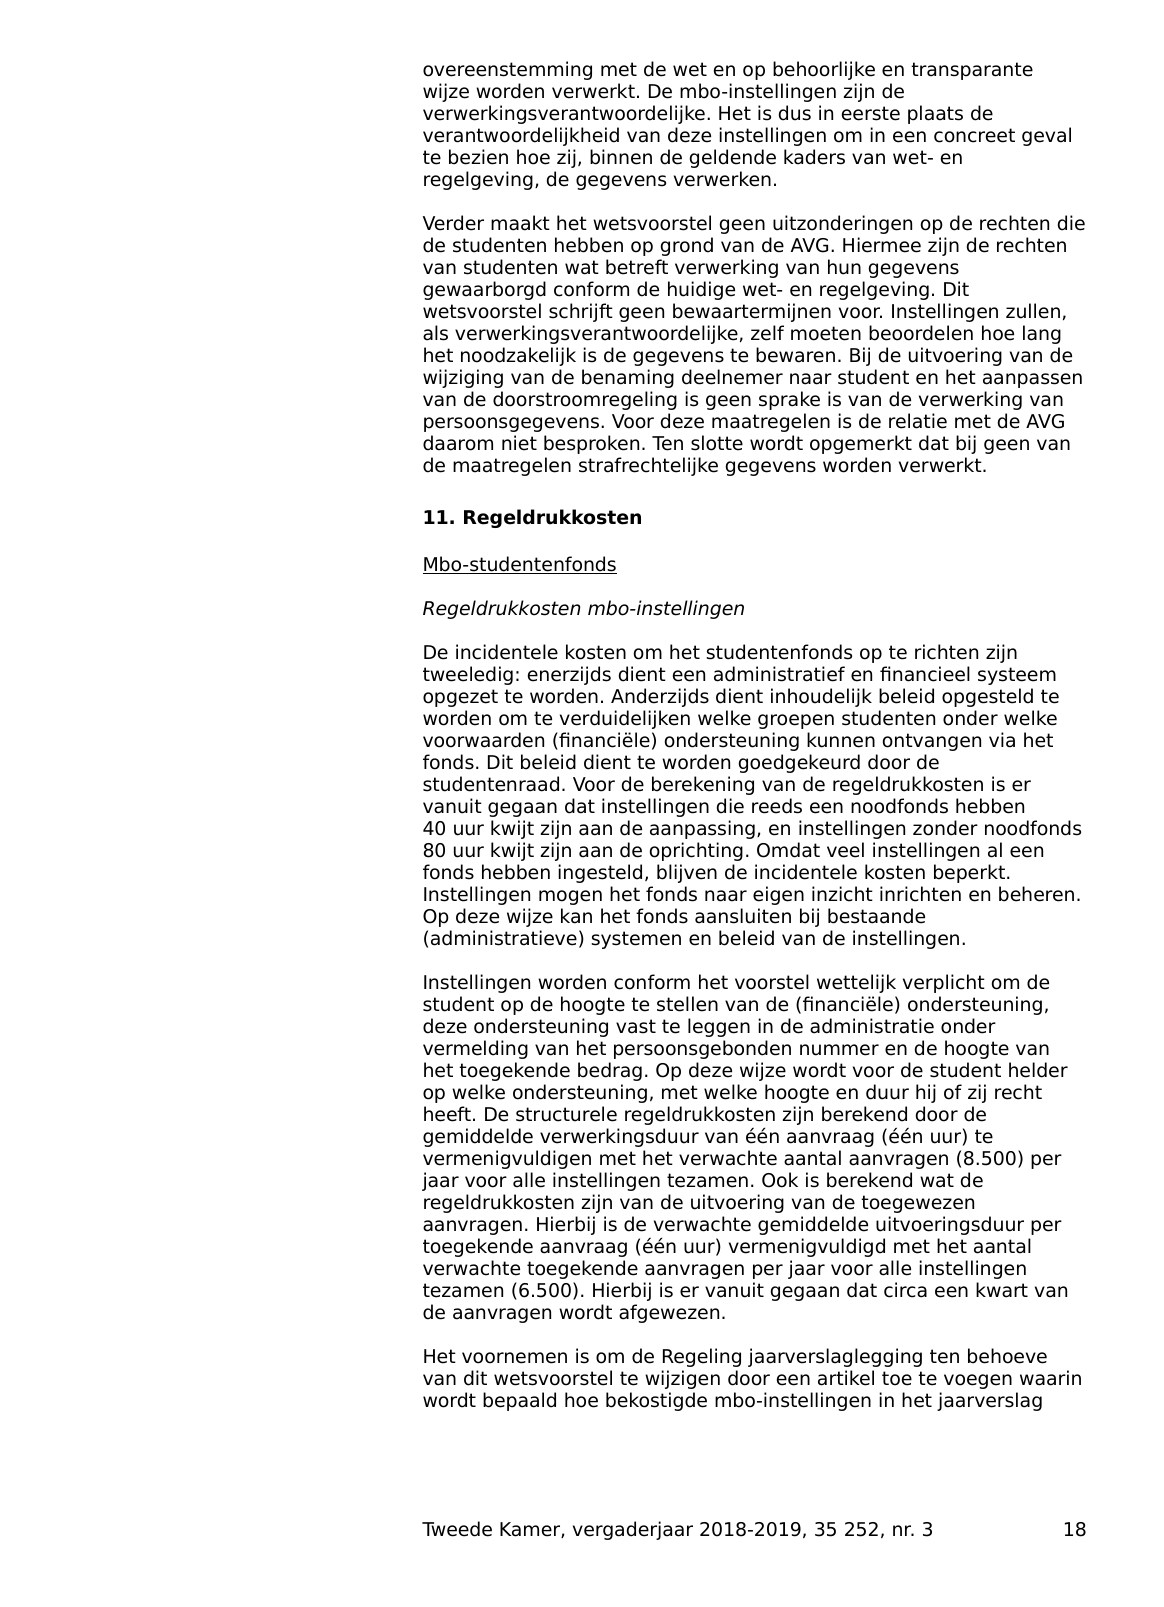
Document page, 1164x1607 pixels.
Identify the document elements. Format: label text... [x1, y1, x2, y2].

text Het voornemen is om de Regeling jaarverslaglegging ten behoeve van dit wetsvoorstel te wijzigen door een artikel toe te voegen waarin wordt bepaald hoe bekostigde mbo-instellingen in het jaarverslag [422, 1346, 1087, 1412]
text Instellingen worden conform het voorstel wettelijk verplicht om de student op de hoogte te stellen van de (financiële) ondersteuning, deze ondersteuning vast te leggen in de administratie onder vermelding van het persoonsgebonden nummer en de hoogte van het toegekende bedrag. Op deze wijze wordt voor de student helder op welke ondersteuning, met welke hoogte en duur hij of zij recht heeft. De structurele regeldrukkosten zijn berekend door de gemiddelde verwerkingsduur van één aanvraag (één uur) te vermenigvuldigen met het verwachte aantal aanvragen (8.500) per jaar voor alle instellingen tezamen. Ook is berekend wat de regeldrukkosten zijn van de uitvoering van de toegewezen aanvragen. Hierbij is de verwachte gemiddelde uitvoeringsduur per toegekende aanvraag (één uur) vermenigvuldigd met het aantal verwachte toegekende aanvragen per jaar voor alle instellingen tezamen (6.500). Hierbij is er vanuit gegaan dat circa een kwart van de aanvragen wordt afgewezen. [422, 972, 1087, 1324]
subtitle Mbo-studentenfonds [422, 554, 1087, 576]
subtitle Regeldrukkosten mbo-instellingen [422, 598, 1087, 620]
text overeenstemming met de wet en op behoorlijke en transparante wijze worden verwerkt. De mbo-instellingen zijn de verwerkingsverantwoordelijke. Het is dus in eerste plaats de verantwoordelijkheid van deze instellingen om in een concreet geval te bezien hoe zij, binnen de geldende kaders van wet- en regelgeving, de gegevens verwerken. [422, 59, 1087, 191]
text De incidentele kosten om het studentenfonds op te richten zijn tweeledig: enerzijds dient een administratief en financieel systeem opgezet te worden. Anderzijds dient inhoudelijk beleid opgesteld te worden om te verduidelijken welke groepen studenten onder welke voorwaarden (financiële) ondersteuning kunnen ontvangen via het fonds. Dit beleid dient te worden goedgekeurd door de studentenraad. Voor de berekening van de regeldrukkosten is er vanuit gegaan dat instellingen die reeds een noodfonds hebben 40 uur kwijt zijn aan de aanpassing, en instellingen zonder noodfonds 80 uur kwijt zijn aan de oprichting. Omdat veel instellingen al een fonds hebben ingesteld, blijven de incidentele kosten beperkt. Instellingen mogen het fonds naar eigen inzicht inrichten en beheren. Op deze wijze kan het fonds aansluiten bij bestaande (administratieve) systemen en beleid van de instellingen. [422, 642, 1087, 950]
text Verder maakt het wetsvoorstel geen uitzonderingen op de rechten die de studenten hebben op grond van de AVG. Hiermee zijn de rechten van studenten wat betreft verwerking van hun gegevens gewaarborgd conform de huidige wet- en regelgeving. Dit wetsvoorstel schrijft geen bewaartermijnen voor. Instellingen zullen, als verwerkingsverantwoordelijke, zelf moeten beoordelen hoe lang het noodzakelijk is de gegevens te bewaren. Bij de uitvoering van de wijziging van de benaming deelnemer naar student en het aanpassen van de doorstroomregeling is geen sprake is van de verwerking van persoonsgegevens. Voor deze maatregelen is de relatie met de AVG daarom niet besproken. Ten slotte wordt opgemerkt dat bij geen van de maatregelen strafrechtelijke gegevens worden verwerkt. [422, 213, 1087, 477]
subtitle 11. Regeldrukkosten [422, 507, 1087, 529]
